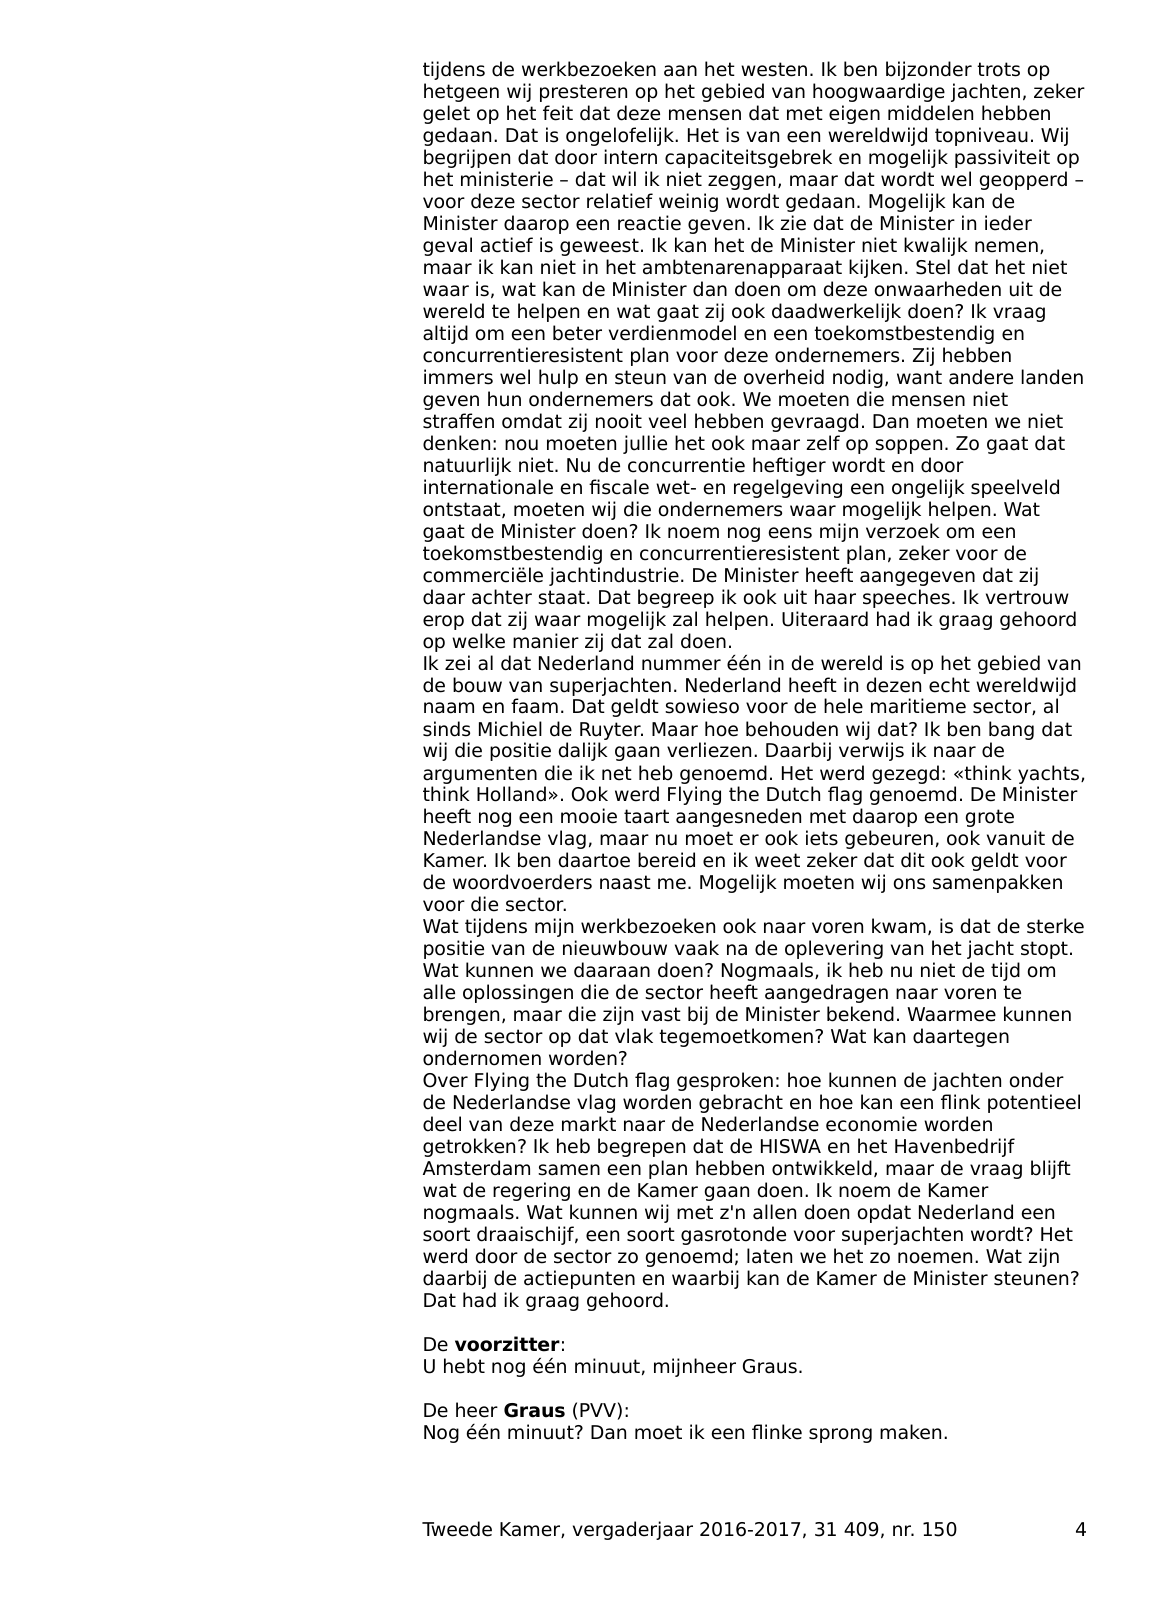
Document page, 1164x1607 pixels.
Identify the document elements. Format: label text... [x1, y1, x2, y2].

text Nog één minuut? Dan moet ik een flinke sprong maken. [422, 1422, 1087, 1444]
text Ik zei al dat Nederland nummer één in de wereld is op het gebied van de bouw van superjachten. Nederland heeft in dezen echt wereldwijd naam en faam. Dat geldt sowieso voor de hele maritieme sector, al sinds Michiel de Ruyter. Maar hoe behouden wij dat? Ik ben bang dat wij die positie dalijk gaan verliezen. Daarbij verwijs ik naar de argumenten die ik net heb genoemd. Het werd gezegd: «think yachts, think Holland». Ook werd Flying the Dutch flag genoemd. De Minister heeft nog een mooie taart aangesneden met daarop een grote Nederlandse vlag, maar nu moet er ook iets gebeuren, ook vanuit de Kamer. Ik ben daartoe bereid en ik weet zeker dat dit ook geldt voor de woordvoerders naast me. Mogelijk moeten wij ons samenpakken voor die sector. [422, 652, 1087, 916]
text De voorzitter: [422, 1334, 1087, 1356]
text Wat tijdens mijn werkbezoeken ook naar voren kwam, is dat de sterke positie van de nieuwbouw vaak na de oplevering van het jacht stopt. Wat kunnen we daaraan doen? Nogmaals, ik heb nu niet de tijd om alle oplossingen die de sector heeft aangedragen naar voren te brengen, maar die zijn vast bij de Minister bekend. Waarmee kunnen wij de sector op dat vlak tegemoetkomen? Wat kan daartegen ondernomen worden? [422, 916, 1087, 1070]
text Over Flying the Dutch flag gesproken: hoe kunnen de jachten onder de Nederlandse vlag worden gebracht en hoe kan een flink potentieel deel van deze markt naar de Nederlandse economie worden getrokken? Ik heb begrepen dat de HISWA en het Havenbedrijf Amsterdam samen een plan hebben ontwikkeld, maar de vraag blijft wat de regering en de Kamer gaan doen. Ik noem de Kamer nogmaals. Wat kunnen wij met z'n allen doen opdat Nederland een soort draaischijf, een soort gasrotonde voor superjachten wordt? Het werd door de sector zo genoemd; laten we het zo noemen. Wat zijn daarbij de actiepunten en waarbij kan de Kamer de Minister steunen? Dat had ik graag gehoord. [422, 1070, 1087, 1312]
text U hebt nog één minuut, mijnheer Graus. [422, 1356, 1087, 1378]
text De heer Graus (PVV): [422, 1400, 1087, 1422]
text tijdens de werkbezoeken aan het westen. Ik ben bijzonder trots op hetgeen wij presteren op het gebied van hoogwaardige jachten, zeker gelet op het feit dat deze mensen dat met eigen middelen hebben gedaan. Dat is ongelofelijk. Het is van een wereldwijd topniveau. Wij begrijpen dat door intern capaciteitsgebrek en mogelijk passiviteit op het ministerie – dat wil ik niet zeggen, maar dat wordt wel geopperd – voor deze sector relatief weinig wordt gedaan. Mogelijk kan de Minister daarop een reactie geven. Ik zie dat de Minister in ieder geval actief is geweest. Ik kan het de Minister niet kwalijk nemen, maar ik kan niet in het ambtenarenapparaat kijken. Stel dat het niet waar is, wat kan de Minister dan doen om deze onwaarheden uit de wereld te helpen en wat gaat zij ook daadwerkelijk doen? Ik vraag altijd om een beter verdienmodel en een toekomstbestendig en concurrentieresistent plan voor deze ondernemers. Zij hebben immers wel hulp en steun van de overheid nodig, want andere landen geven hun ondernemers dat ook. We moeten die mensen niet straffen omdat zij nooit veel hebben gevraagd. Dan moeten we niet denken: nou moeten jullie het ook maar zelf op soppen. Zo gaat dat natuurlijk niet. Nu de concurrentie heftiger wordt en door internationale en fiscale wet- en regelgeving een ongelijk speelveld ontstaat, moeten wij die ondernemers waar mogelijk helpen. Wat gaat de Minister doen? Ik noem nog eens mijn verzoek om een toekomstbestendig en concurrentieresistent plan, zeker voor de commerciële jachtindustrie. De Minister heeft aangegeven dat zij daar achter staat. Dat begreep ik ook uit haar speeches. Ik vertrouw erop dat zij waar mogelijk zal helpen. Uiteraard had ik graag gehoord op welke manier zij dat zal doen. [422, 59, 1087, 652]
